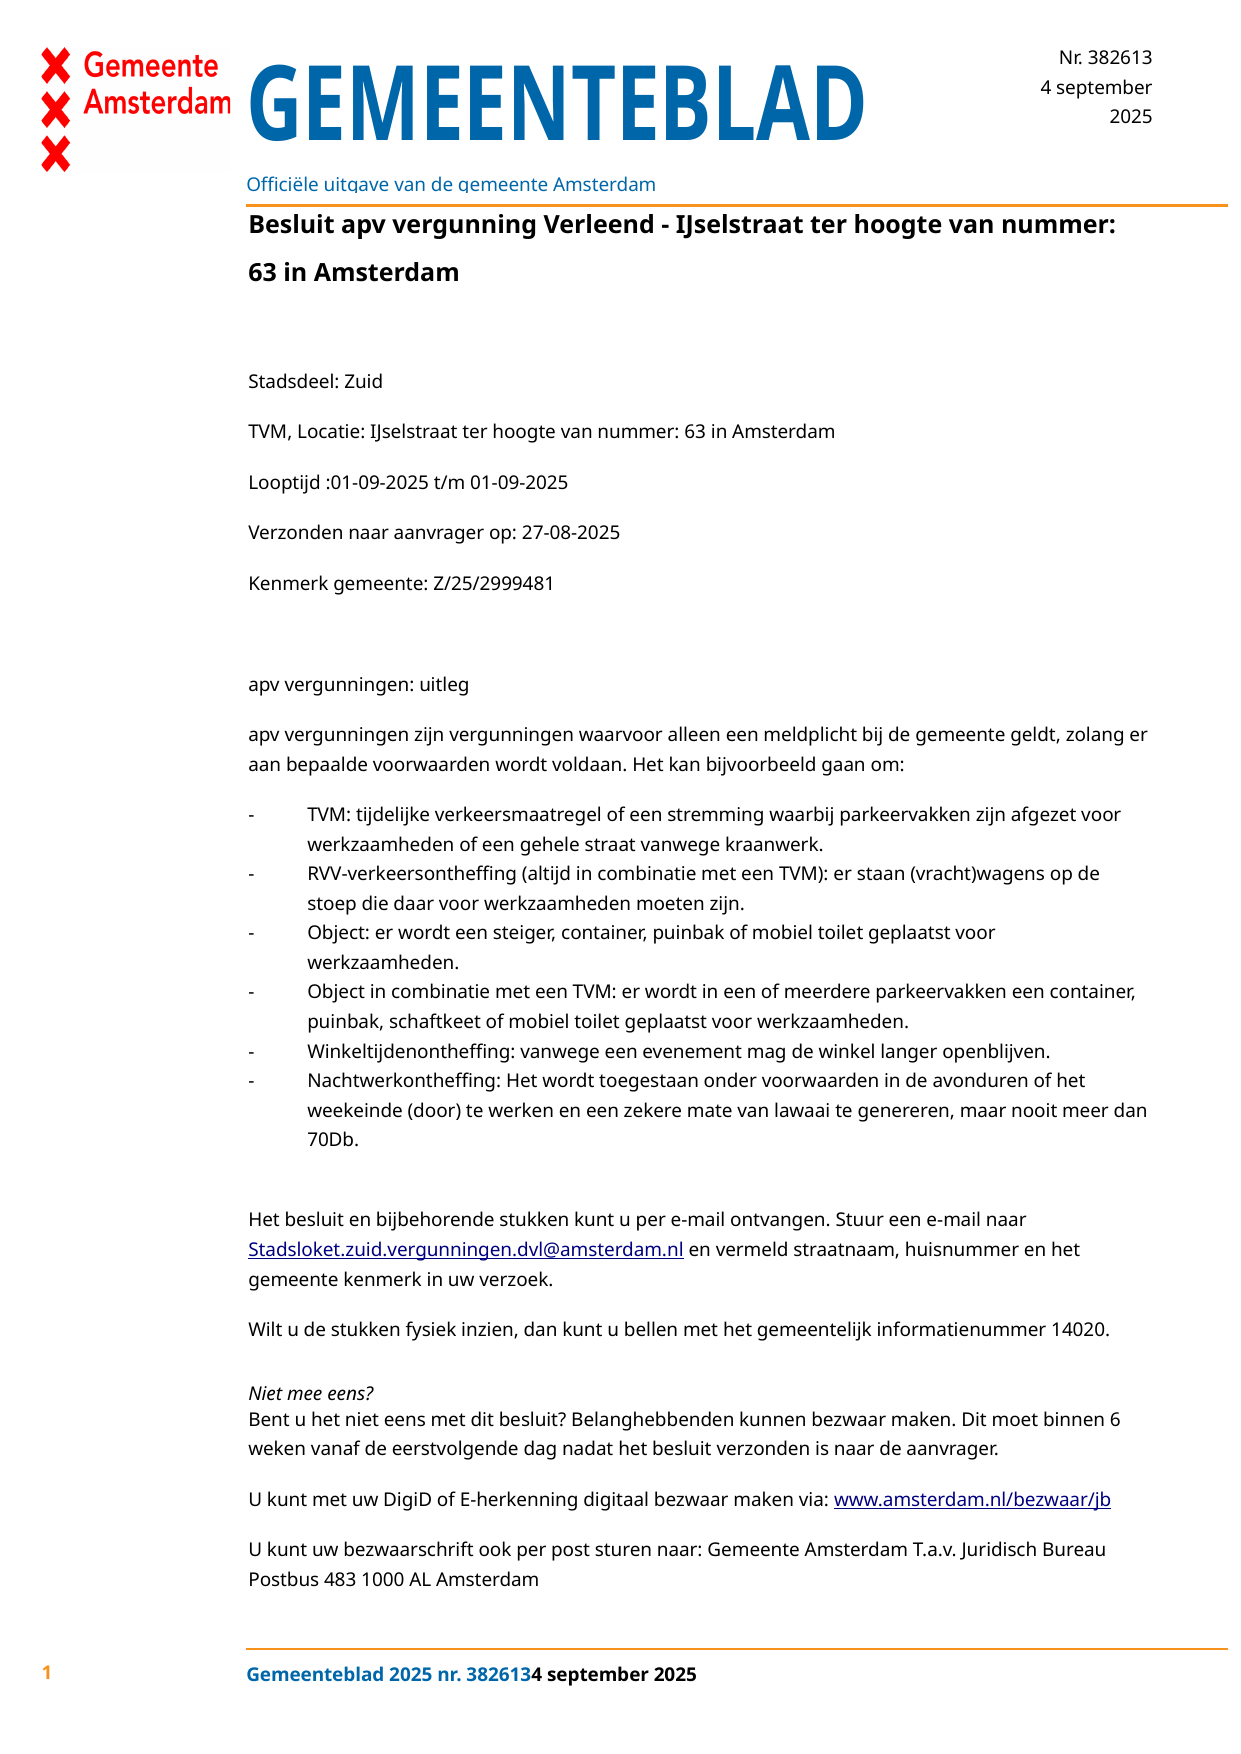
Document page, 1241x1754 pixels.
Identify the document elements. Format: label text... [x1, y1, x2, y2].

text Wilt u de stukken fysiek inzien, dan kunt u bellen met het gemeentelijk informatienummer 14020. [248, 1316, 1152, 1342]
list Winkeltijdenontheffing: vanwege een evenement mag de winkel langer openblijven. [248, 1038, 1152, 1064]
list Object: er wordt een steiger, container, puinbak of mobiel toilet geplaatst voor werkzaamheden. [248, 919, 1152, 975]
picture [41, 47, 231, 172]
text Bent u het niet eens met dit besluit? Belanghebbenden kunnen bezwaar maken. Dit moet binnen 6 weken vanaf de eerstvolgende dag nadat het besluit verzonden is naar de aanvrager. [248, 1406, 1152, 1461]
list Nachtwerkontheffing: Het wordt toegestaan onder voorwaarden in de avonduren of het weekeinde (door) te werken en een zekere mate van lawaai te genereren, maar nooit meer dan 70Db. [248, 1067, 1152, 1152]
list TVM: tijdelijke verkeersmaatregel of een stremming waarbij parkeervakken zijn afgezet voor werkzaamheden of een gehele straat vanwege kraanwerk. [248, 801, 1152, 857]
text Looptijd :01-09-2025 t/m 01-09-2025 [248, 469, 1152, 495]
list Object in combinatie met een TVM: er wordt in een of meerdere parkeervakken een container, puinbak, schaftkeet of mobiel toilet geplaatst voor werkzaamheden. [248, 979, 1152, 1034]
text TVM, Locatie: IJselstraat ter hoogte van nummer: 63 in Amsterdam [248, 419, 1152, 444]
text Het besluit en bijbehorende stukken kunt u per e-mail ontvangen. Stuur een e-mail naar Stadsloket.zuid.vergunningen.dvl@amsterdam.nl en vermeld straatnaam, huisnummer en het gemeente kenmerk in uw verzoek. [248, 1207, 1152, 1292]
text U kunt met uw DigiD of E-herkenning digitaal bezwaar maken via: www.amsterdam.nl/bezwaar/jb [248, 1486, 1152, 1512]
text U kunt uw bezwaarschrift ook per post sturen naar: Gemeente Amsterdam T.a.v. Juridisch Bureau Postbus 483 1000 AL Amsterdam [248, 1536, 1152, 1592]
text Verzonden naar aanvrager op: 27-08-2025 [248, 519, 1152, 545]
text apv vergunningen zijn vergunningen waarvoor alleen een meldplicht bij de gemeente geldt, zolang er aan bepaalde voorwaarden wordt voldaan. Het kan bijvoorbeeld gaan om: [248, 721, 1152, 777]
text Stadsdeel: Zuid [248, 368, 1152, 394]
text Kenmerk gemeente: Z/25/2999481 [248, 570, 1152, 596]
text Besluit apv vergunning Verleend - IJselstraat ter hoogte van nummer: 63 in Amsterdam [248, 207, 1152, 288]
text Niet mee eens? [248, 1380, 1152, 1406]
text apv vergunningen: uitleg [248, 671, 1152, 697]
list RVV-verkeersontheffing (altijd in combinatie met een TVM): er staan (vracht)wagens op de stoep die daar voor werkzaamheden moeten zijn. [248, 860, 1152, 916]
